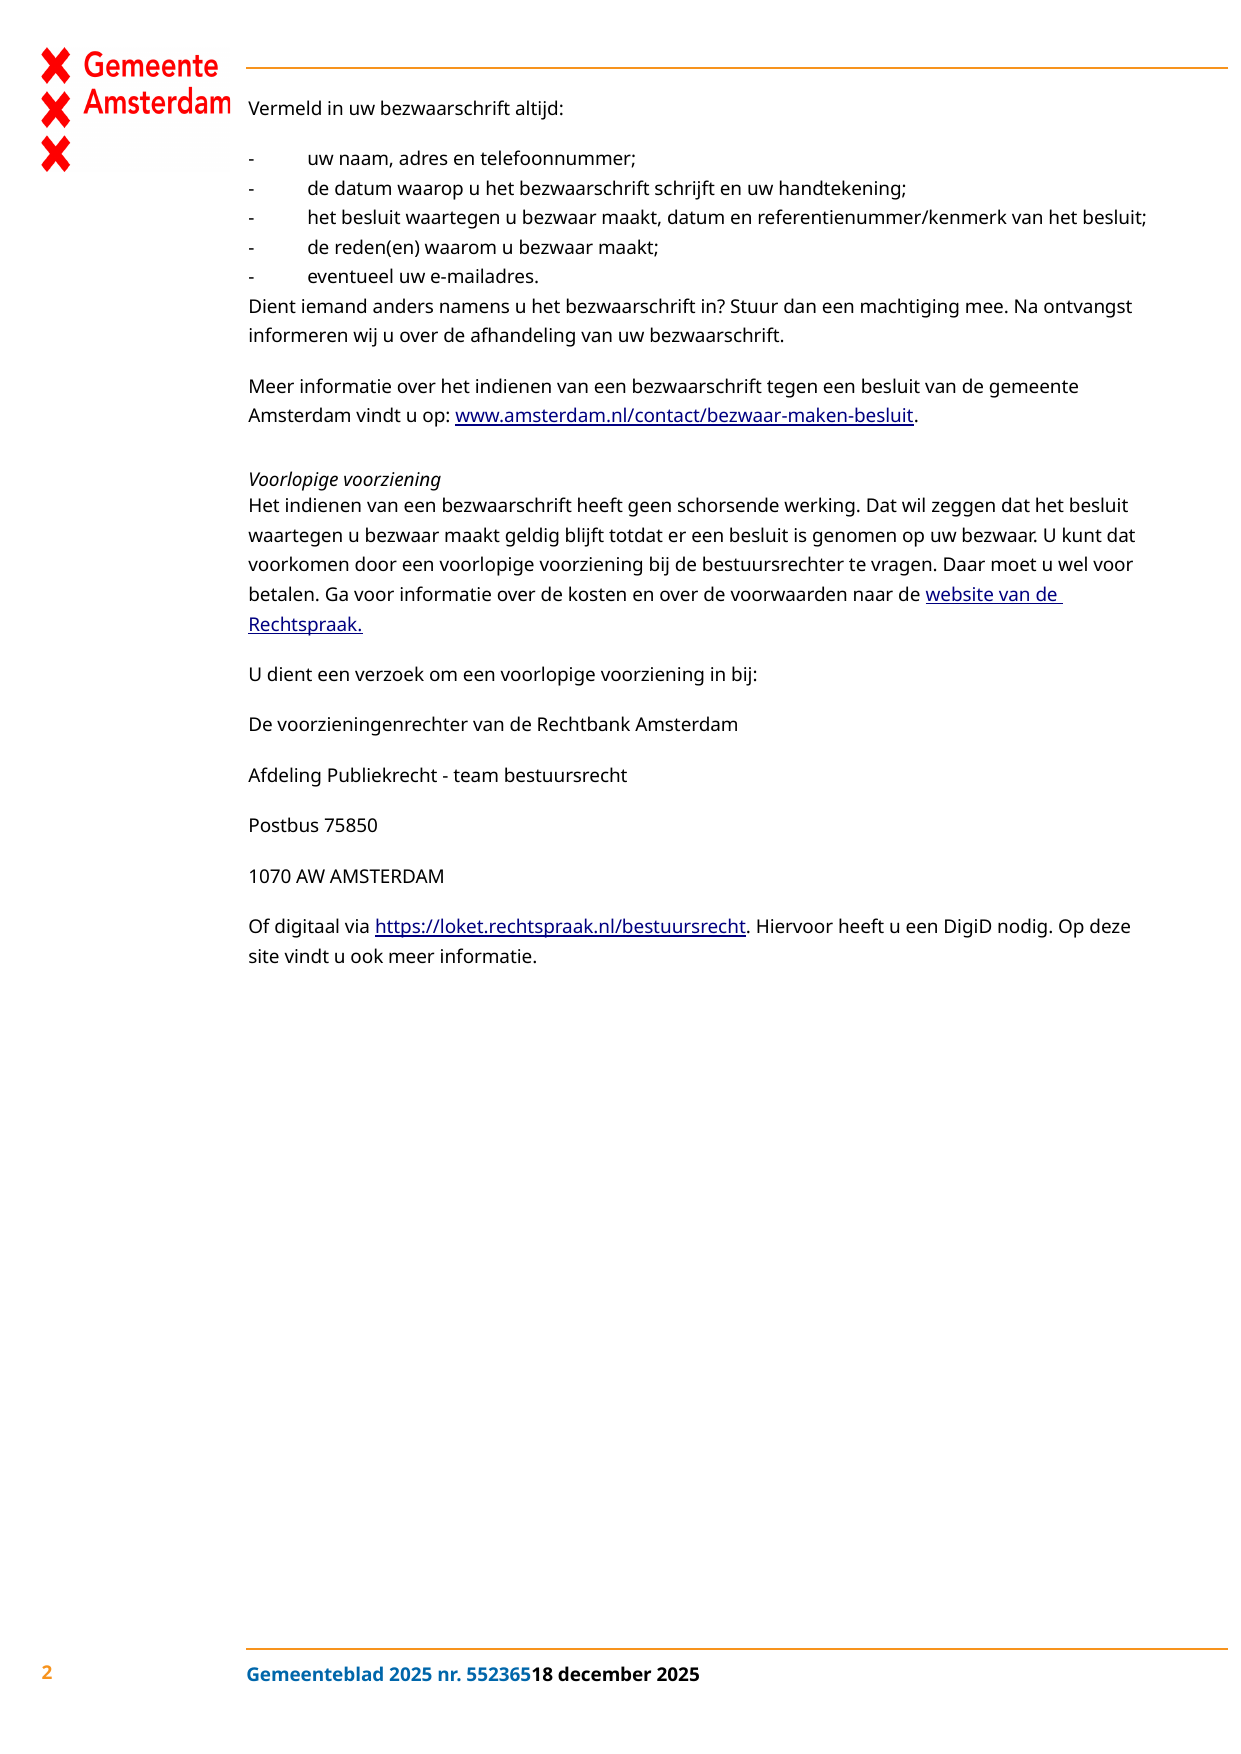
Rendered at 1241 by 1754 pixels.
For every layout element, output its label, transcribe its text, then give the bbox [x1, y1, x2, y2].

text De voorzieningenrechter van de Rechtbank Amsterdam [248, 712, 1152, 737]
text Voorlopige voorziening [248, 467, 1152, 492]
text 1070 AW AMSTERDAM [248, 863, 1152, 888]
text Postbus 75850 [248, 812, 1152, 838]
text Dient iemand anders namens u het bezwaarschrift in? Stuur dan een machtiging mee. Na ontvangst informeren wij u over de afhandeling van uw bezwaarschrift. [248, 293, 1152, 348]
list uw naam, adres en telefoonnummer; [248, 145, 1152, 171]
text Vermeld in uw bezwaarschrift altijd: [248, 95, 1152, 121]
picture [41, 47, 231, 172]
text U dient een verzoek om een voorlopige voorziening in bij: [248, 661, 1152, 687]
text Het indienen van een bezwaarschrift heeft geen schorsende werking. Dat wil zeggen dat het besluit waartegen u bezwaar maakt geldig blijft totdat er een besluit is genomen op uw bezwaar. U kunt dat voorkomen door een voorlopige voorziening bij de bestuursrechter te vragen. Daar moet u wel voor betalen. Ga voor informatie over de kosten en over de voorwaarden naar de website van de Rechtspraak. [248, 492, 1152, 636]
text Afdeling Publiekrecht - team bestuursrecht [248, 762, 1152, 788]
text Meer informatie over het indienen van een bezwaarschrift tegen een besluit van de gemeente Amsterdam vindt u op: www.amsterdam.nl/contact/bezwaar-maken-besluit. [248, 373, 1152, 428]
list het besluit waartegen u bezwaar maakt, datum en referentienummer/kenmerk van het besluit; [248, 204, 1152, 230]
list de reden(en) waarom u bezwaar maakt; [248, 234, 1152, 260]
list de datum waarop u het bezwaarschrift schrijft en uw handtekening; [248, 175, 1152, 201]
list eventueel uw e-mailadres. [248, 263, 1152, 289]
text Of digitaal via https://loket.rechtspraak.nl/bestuursrecht. Hiervoor heeft u een DigiD nodig. Op deze site vindt u ook meer informatie. [248, 913, 1152, 968]
